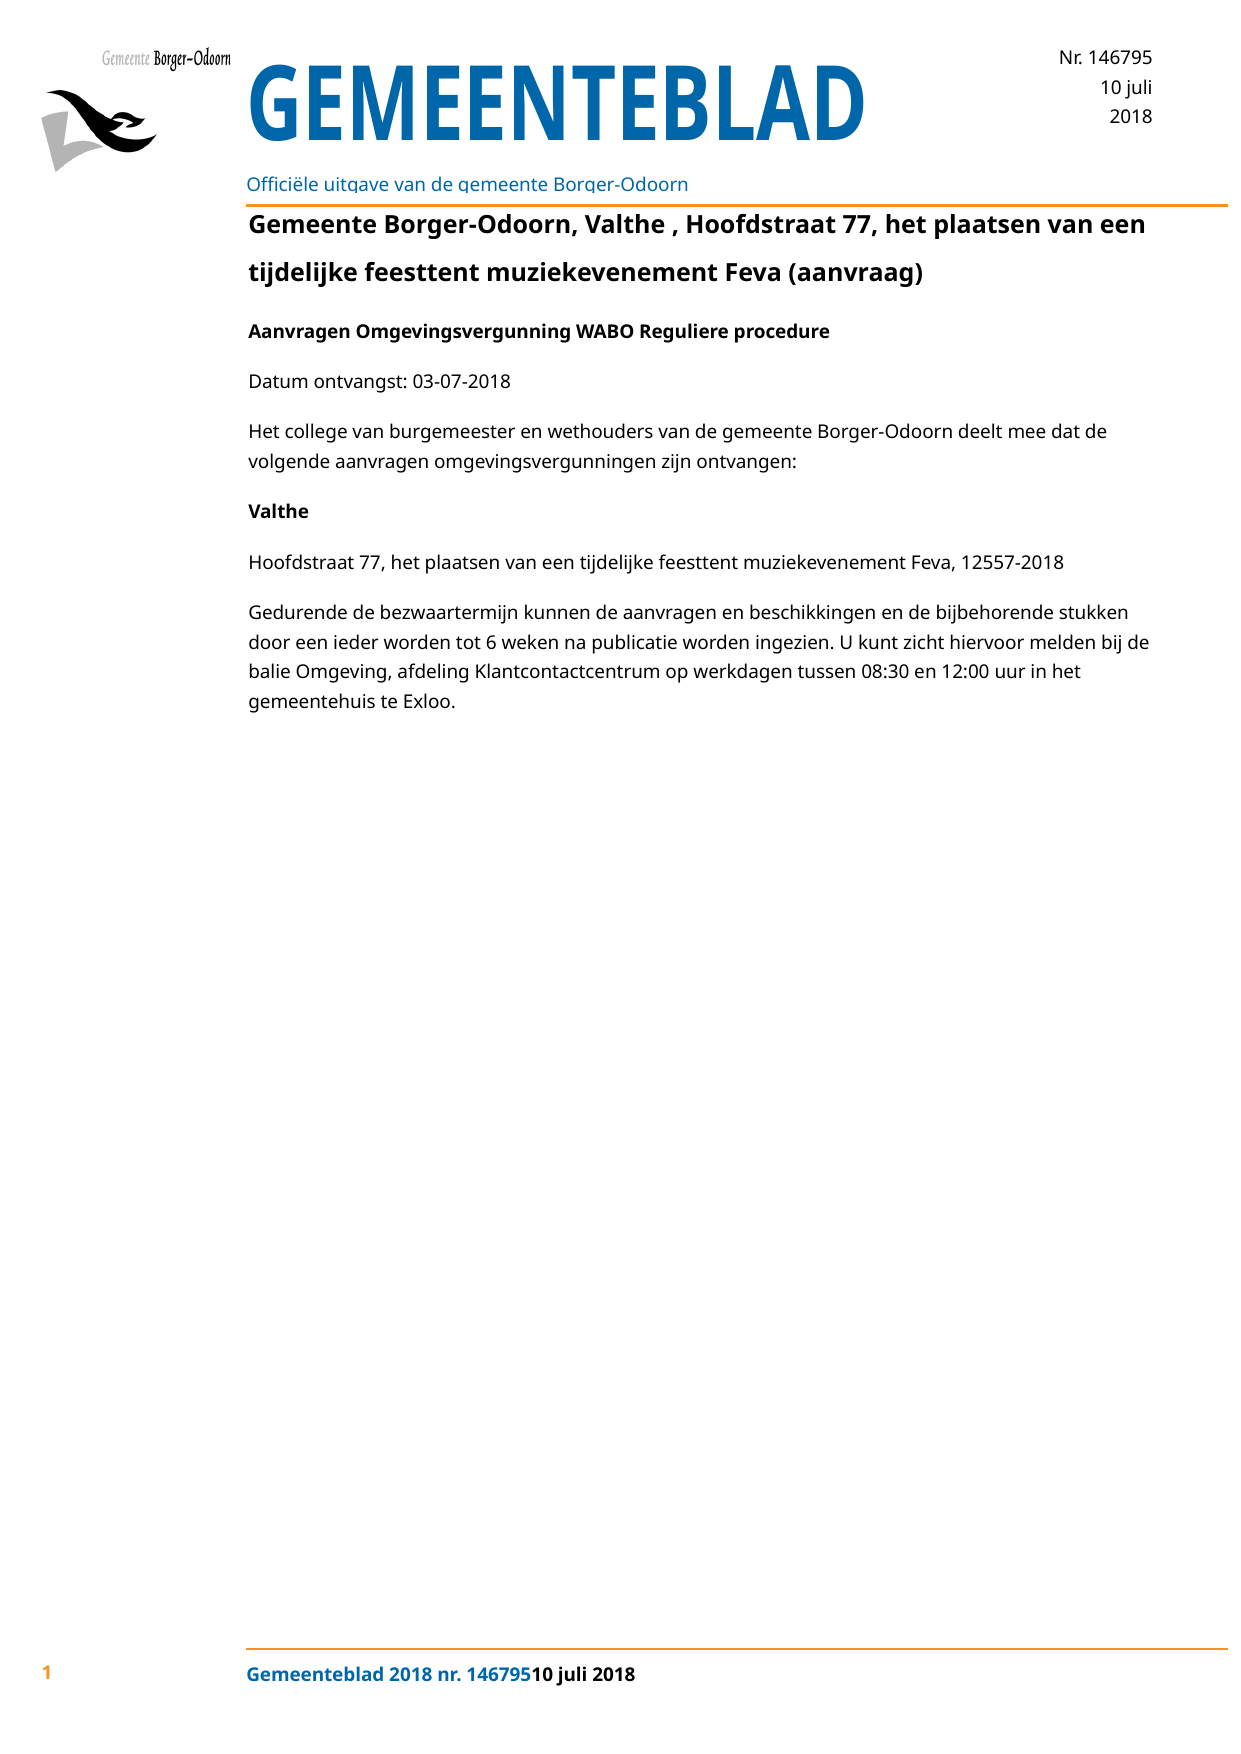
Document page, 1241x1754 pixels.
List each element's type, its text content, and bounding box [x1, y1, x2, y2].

text Gemeente Borger-Odoorn, Valthe , Hoofdstraat 77, het plaatsen van een tijdelijke feesttent muziekevenement Feva (aanvraag) [248, 207, 1152, 288]
text Aanvragen Omgevingsvergunning WABO Reguliere procedure [248, 318, 1152, 344]
picture [41, 47, 231, 172]
text Datum ontvangst: 03-07-2018 [248, 368, 1152, 394]
text Valthe [248, 499, 1152, 524]
text Het college van burgemeester en wethouders van de gemeente Borger-Odoorn deelt mee dat de volgende aanvragen omgevingsvergunningen zijn ontvangen: [248, 419, 1152, 474]
text Gedurende de bezwaartermijn kunnen de aanvragen en beschikkingen en de bijbehorende stukken door een ieder worden tot 6 weken na publicatie worden ingezien. U kunt zicht hiervoor melden bij de balie Omgeving, afdeling Klantcontactcentrum op werkdagen tussen 08:30 en 12:00 uur in het gemeentehuis te Exloo. [248, 599, 1152, 714]
text Hoofdstraat 77, het plaatsen van een tijdelijke feesttent muziekevenement Feva, 12557-2018 [248, 549, 1152, 575]
